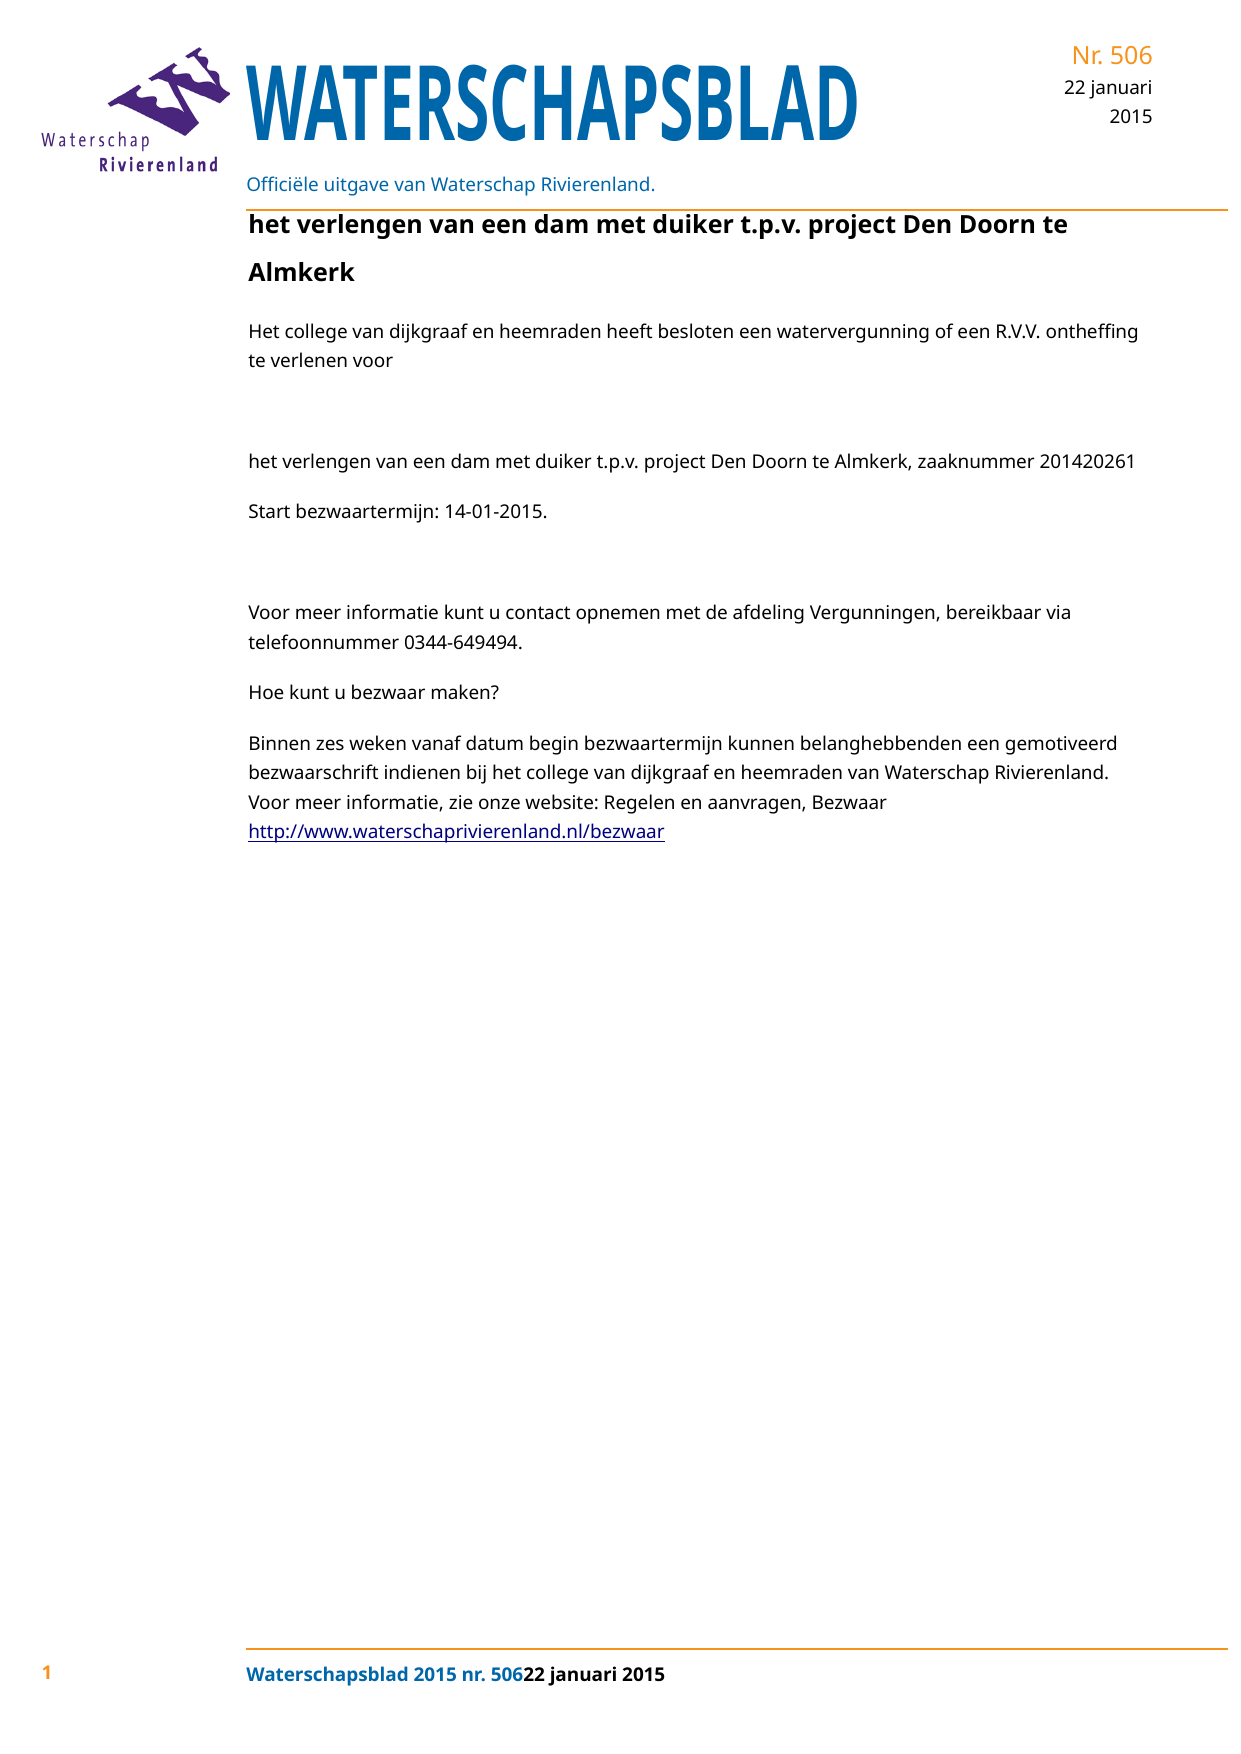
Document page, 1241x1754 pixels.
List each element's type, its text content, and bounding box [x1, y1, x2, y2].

text Het college van dijkgraaf en heemraden heeft besloten een watervergunning of een R.V.V. ontheffing te verlenen voor [248, 318, 1152, 373]
text Start bezwaartermijn: 14-01-2015. [248, 499, 1152, 524]
text Binnen zes weken vanaf datum begin bezwaartermijn kunnen belanghebbenden een gemotiveerd bezwaarschrift indienen bij het college van dijkgraaf en heemraden van Waterschap Rivierenland. Voor meer informatie, zie onze website: Regelen en aanvragen, Bezwaar http://www.waterschaprivierenland.nl/bezwaar [248, 730, 1152, 844]
text het verlengen van een dam met duiker t.p.v. project Den Doorn te Almkerk, zaaknummer 201420261 [248, 448, 1152, 474]
text Voor meer informatie kunt u contact opnemen met de afdeling Vergunningen, bereikbaar via telefoonnummer 0344-649494. [248, 599, 1152, 655]
picture [41, 47, 231, 172]
text het verlengen van een dam met duiker t.p.v. project Den Doorn te Almkerk [248, 211, 1152, 288]
text Hoe kunt u bezwaar maken? [248, 679, 1152, 705]
